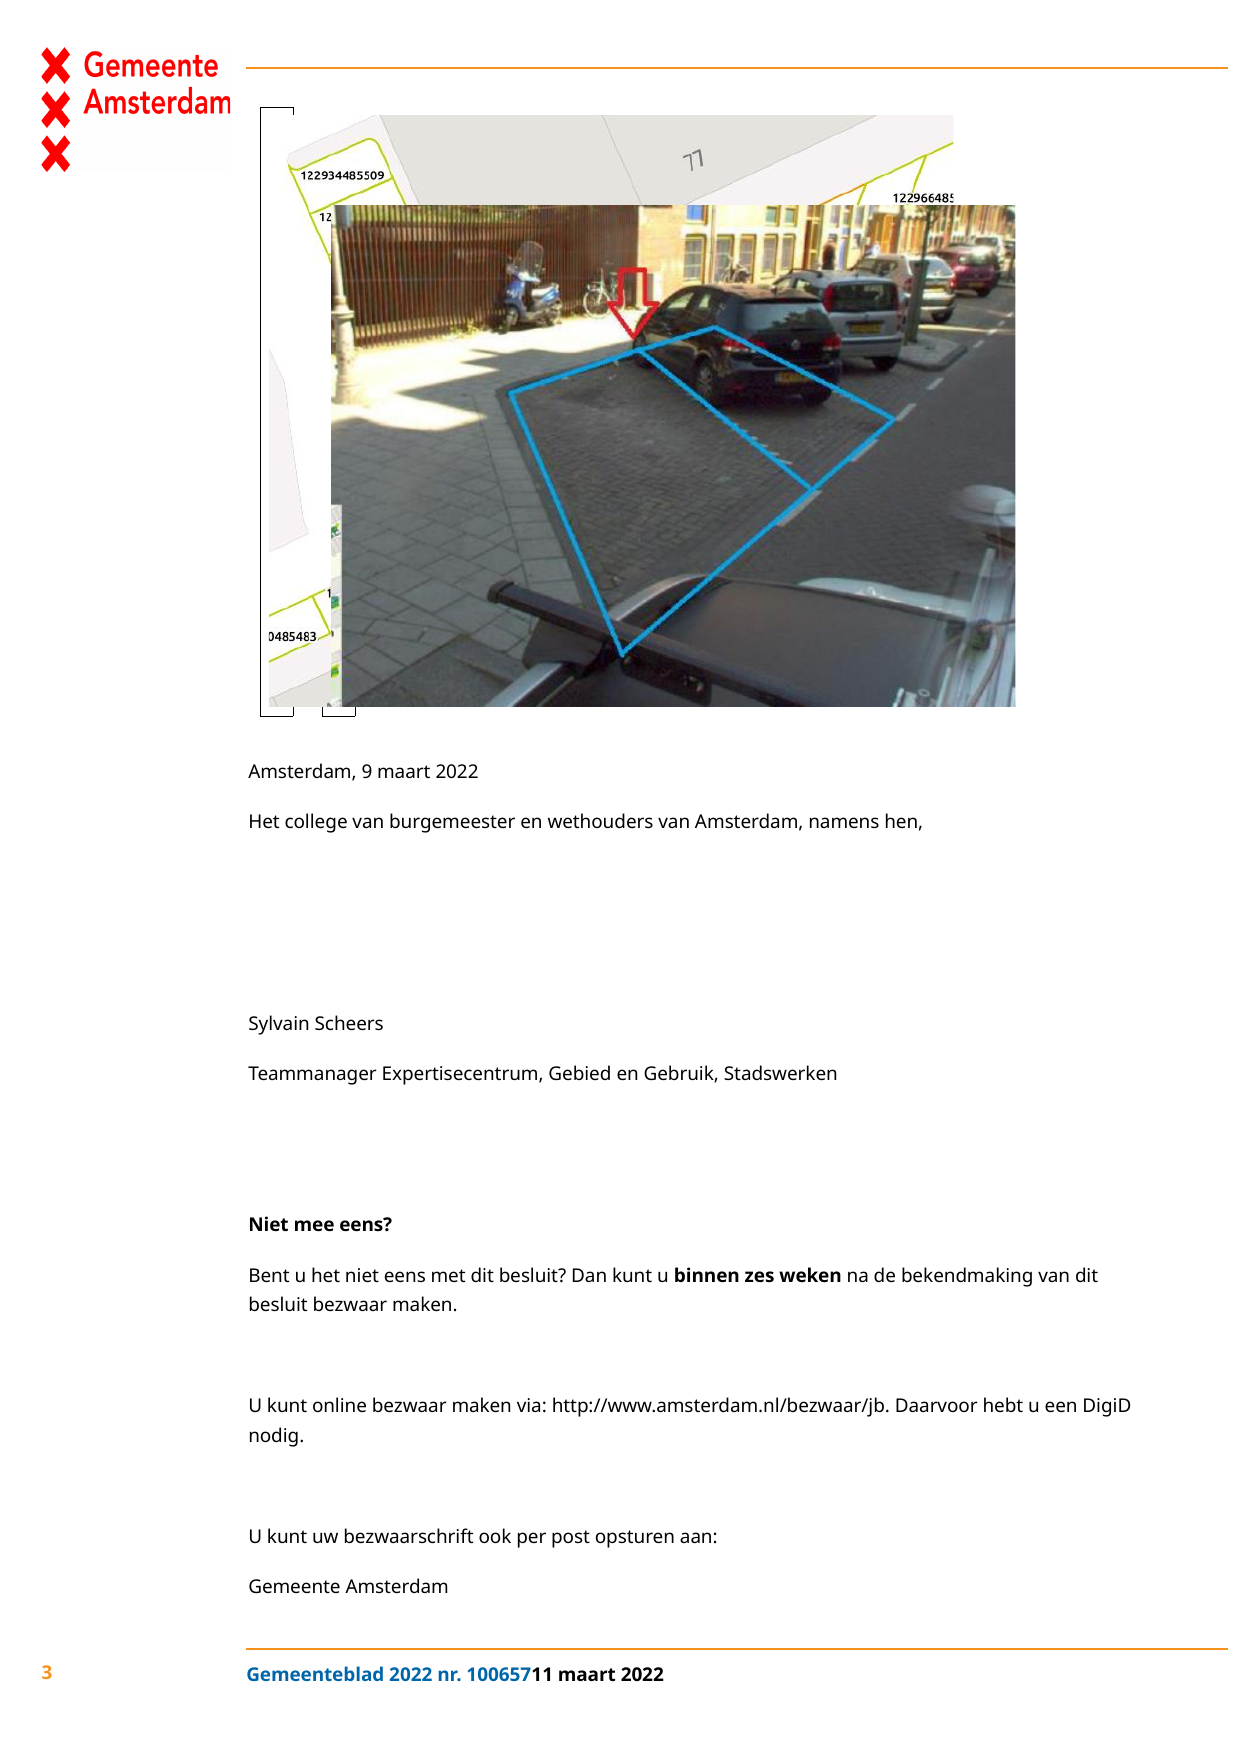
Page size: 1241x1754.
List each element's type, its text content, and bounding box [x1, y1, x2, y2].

text Niet mee eens? [248, 1212, 1152, 1237]
text U kunt online bezwaar maken via: http://www.amsterdam.nl/bezwaar/jb. Daarvoor hebt u een DigiD nodig. [248, 1392, 1152, 1448]
text Sylvain Scheers [248, 1010, 1152, 1036]
text Teammanager Expertisecentrum, Gebied en Gebruik, Stadswerken [248, 1060, 1152, 1086]
picture [41, 47, 231, 172]
text Amsterdam, 9 maart 2022 [248, 758, 1152, 784]
picture [268, 115, 1016, 707]
text U kunt uw bezwaarschrift ook per post opsturen aan: [248, 1523, 1152, 1549]
text Gemeente Amsterdam [248, 1573, 1152, 1599]
text Bent u het niet eens met dit besluit? Dan kunt u binnen zes weken na de bekendmaking van dit besluit bezwaar maken. [248, 1262, 1152, 1317]
text Het college van burgemeester en wethouders van Amsterdam, namens hen, [248, 808, 1152, 834]
